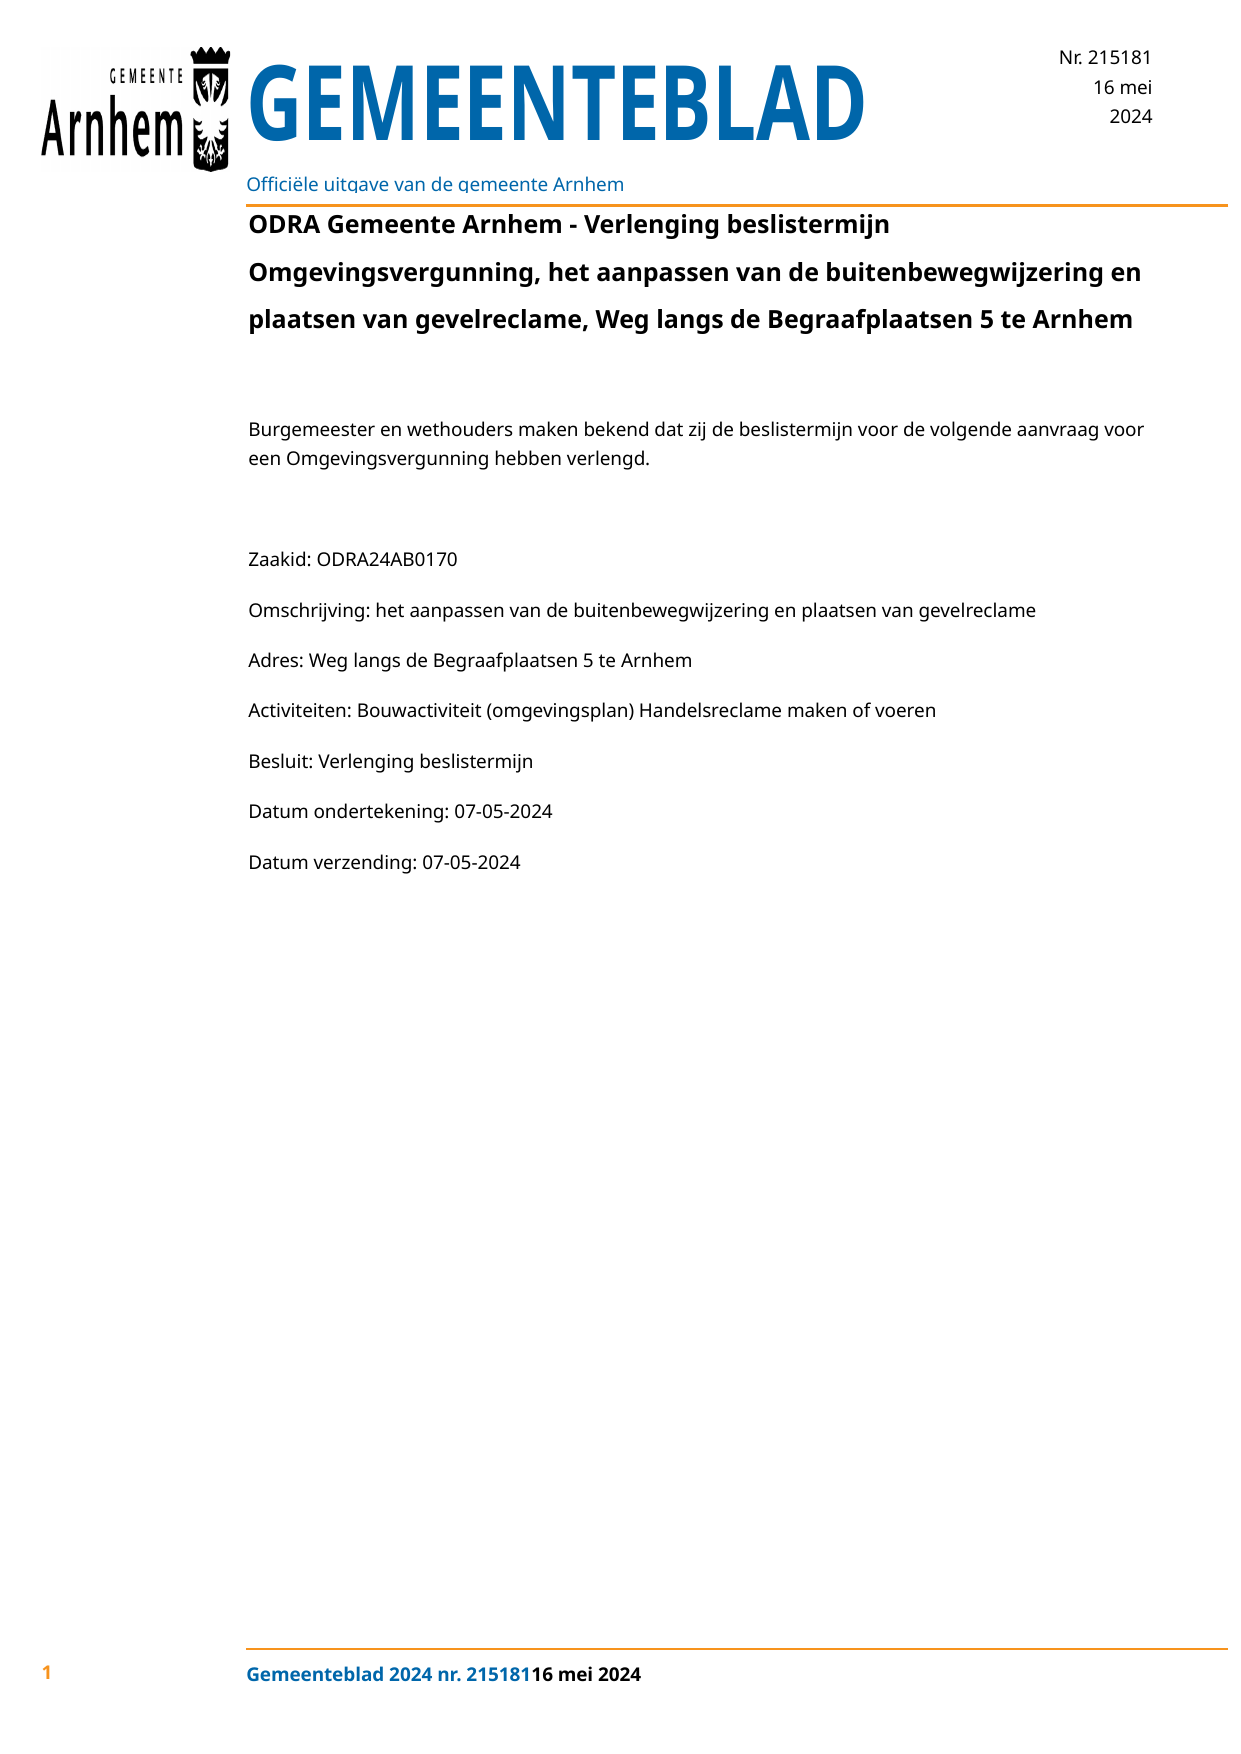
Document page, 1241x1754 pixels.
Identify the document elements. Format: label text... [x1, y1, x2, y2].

text Datum ondertekening: 07-05-2024 [248, 798, 1152, 824]
text Omschrijving: het aanpassen van de buitenbewegwijzering en plaatsen van gevelreclame [248, 597, 1152, 622]
text Besluit: Verlenging beslistermijn [248, 748, 1152, 774]
text Activiteiten: Bouwactiviteit (omgevingsplan) Handelsreclame maken of voeren [248, 698, 1152, 723]
picture [41, 47, 231, 172]
text Adres: Weg langs de Begraafplaatsen 5 te Arnhem [248, 647, 1152, 673]
text ODRA Gemeente Arnhem - Verlenging beslistermijn Omgevingsvergunning, het aanpassen van de buitenbewegwijzering en plaatsen van gevelreclame, Weg langs de Begraafplaatsen 5 te Arnhem [248, 207, 1152, 336]
text Datum verzending: 07-05-2024 [248, 849, 1152, 874]
text Zaakid: ODRA24AB0170 [248, 546, 1152, 572]
text Burgemeester en wethouders maken bekend dat zij de beslistermijn voor de volgende aanvraag voor een Omgevingsvergunning hebben verlengd. [248, 416, 1152, 471]
